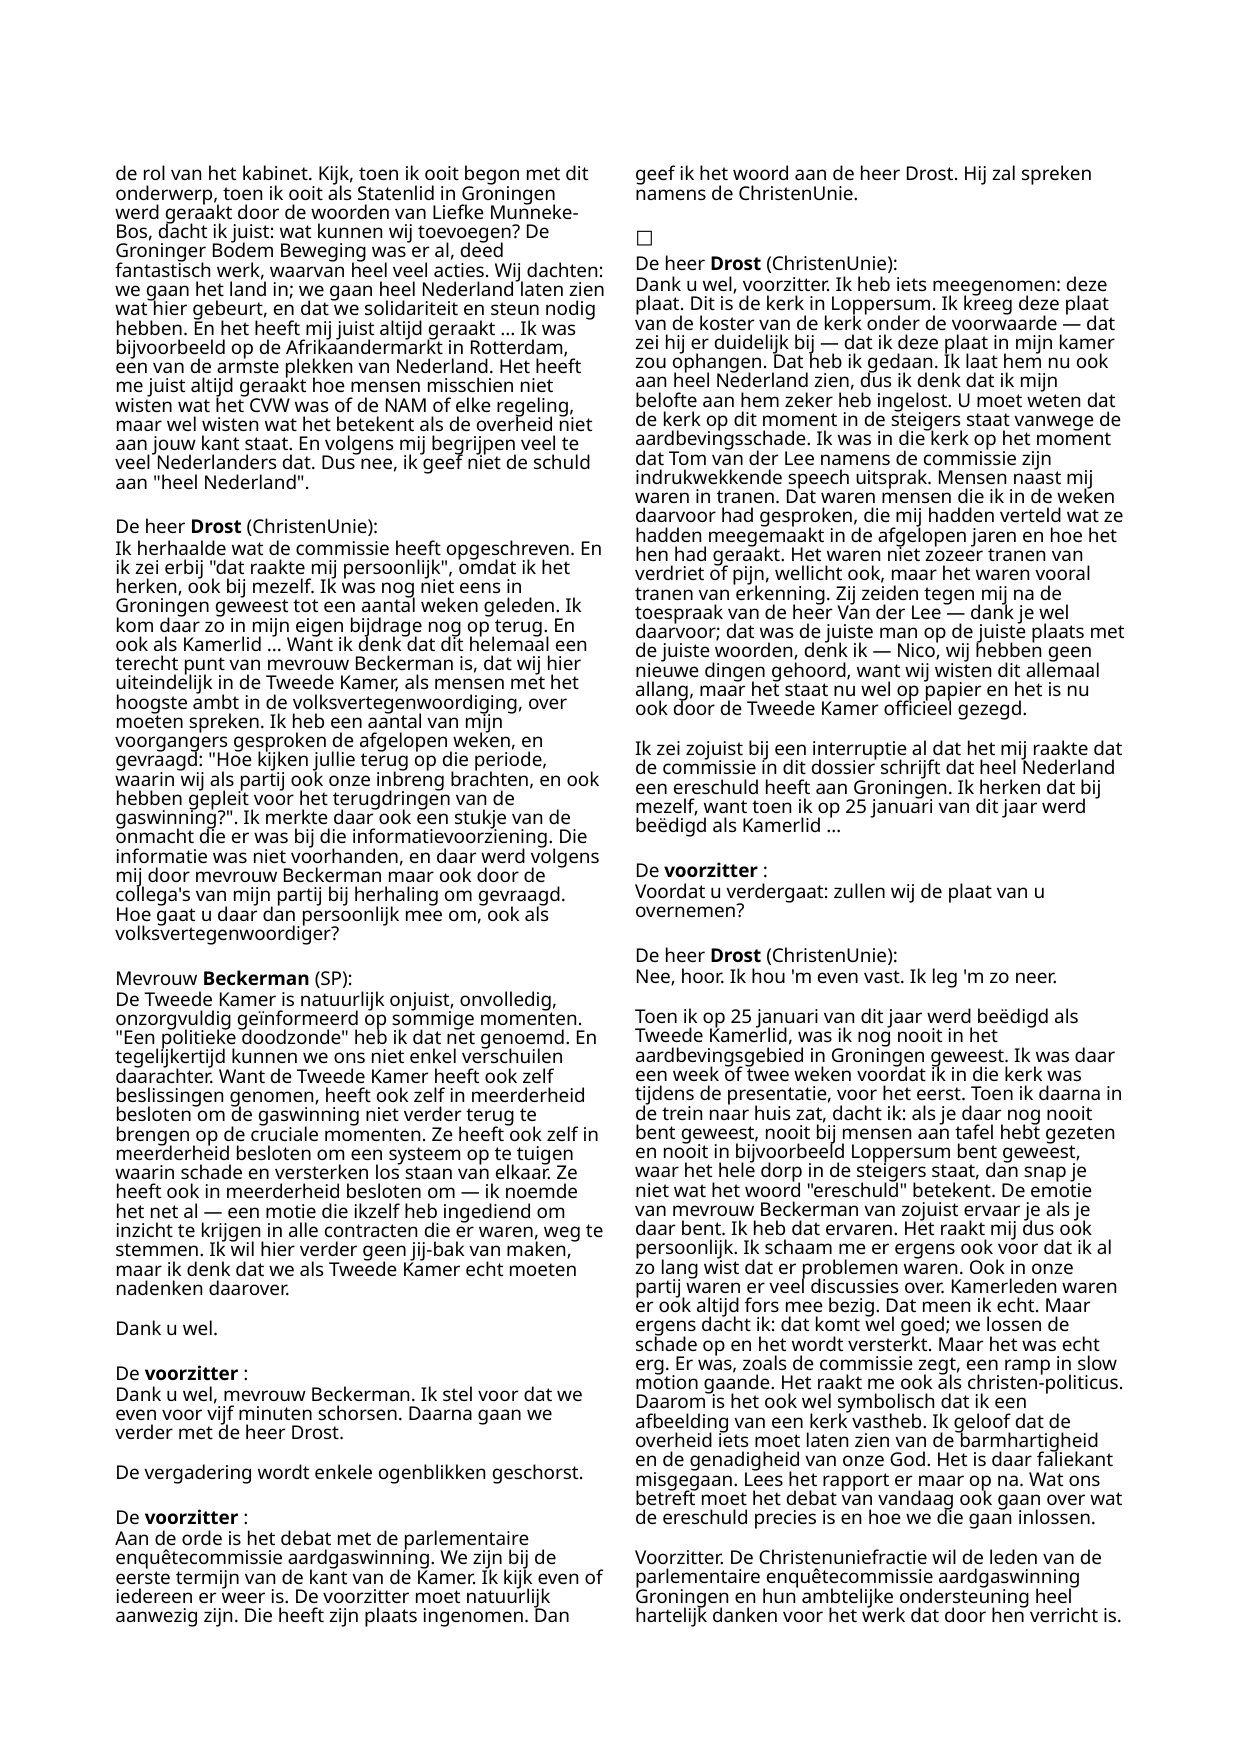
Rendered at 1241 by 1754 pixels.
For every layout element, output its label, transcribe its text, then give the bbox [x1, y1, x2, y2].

text De heer Drost (ChristenUnie): [115, 514, 605, 539]
text geef ik het woord aan de heer Drost. Hij zal spreken namens de ChristenUnie. [635, 165, 1125, 204]
text Dank u wel, voorzitter. Ik heb iets meegenomen: deze plaat. Dit is de kerk in Loppersum. Ik kreeg deze plaat van de koster van de kerk onder de voorwaarde — dat zei hij er duidelijk bij — dat ik deze plaat in mijn kamer zou ophangen. Dat heb ik gedaan. Ik laat hem nu ook aan heel Nederland zien, dus ik denk dat ik mijn belofte aan hem zeker heb ingelost. U moet weten dat de kerk op dit moment in de steigers staat vanwege de aardbevingsschade. Ik was in die kerk op het moment dat Tom van der Lee namens de commissie zijn indrukwekkende speech uitsprak. Mensen naast mij waren in tranen. Dat waren mensen die ik in de weken daarvoor had gesproken, die mij hadden verteld wat ze hadden meegemaakt in de afgelopen jaren en hoe het hen had geraakt. Het waren niet zozeer tranen van verdriet of pijn, wellicht ook, maar het waren vooral tranen van erkenning. Zij zeiden tegen mij na de toespraak van de heer Van der Lee — dank je wel daarvoor; dat was de juiste man op de juiste plaats met de juiste woorden, denk ik — Nico, wij hebben geen nieuwe dingen gehoord, want wij wisten dit allemaal allang, maar het staat nu wel op papier en het is nu ook door de Tweede Kamer officieel gezegd. [635, 276, 1125, 719]
text De heer Drost (ChristenUnie): [635, 250, 1125, 276]
text Ik herhaalde wat de commissie heeft opgeschreven. En ik zei erbij "dat raakte mij persoonlijk", omdat ik het herken, ook bij mezelf. Ik was nog niet eens in Groningen geweest tot een aantal weken geleden. Ik kom daar zo in mijn eigen bijdrage nog op terug. En ook als Kamerlid ... Want ik denk dat dit helemaal een terecht punt van mevrouw Beckerman is, dat wij hier uiteindelijk in de Tweede Kamer, als mensen met het hoogste ambt in de volksvertegenwoordiging, over moeten spreken. Ik heb een aantal van mijn voorgangers gesproken de afgelopen weken, en gevraagd: "Hoe kijken jullie terug op die periode, waarin wij als partij ook onze inbreng brachten, en ook hebben gepleit voor het terugdringen van de gaswinning?". Ik merkte daar ook een stukje van de onmacht die er was bij die informatievoorziening. Die informatie was niet voorhanden, en daar werd volgens mij door mevrouw Beckerman maar ook door de collega's van mijn partij bij herhaling om gevraagd. Hoe gaat u daar dan persoonlijk mee om, ook als volksvertegenwoordiger? [115, 539, 605, 944]
text Mevrouw Beckerman (SP): [115, 965, 605, 991]
text Voordat u verdergaat: zullen wij de plaat van u overnemen? [635, 883, 1125, 922]
text de rol van het kabinet. Kijk, toen ik ooit begon met dit onderwerp, toen ik ooit als Statenlid in Groningen werd geraakt door de woorden van Liefke Munneke-Bos, dacht ik juist: wat kunnen wij toevoegen? De Groninger Bodem Beweging was er al, deed fantastisch werk, waarvan heel veel acties. Wij dachten: we gaan het land in; we gaan heel Nederland laten zien wat hier gebeurt, en dat we solidariteit en steun nodig hebben. En het heeft mij juist altijd geraakt ... Ik was bijvoorbeeld op de Afrikaandermarkt in Rotterdam, een van de armste plekken van Nederland. Het heeft me juist altijd geraakt hoe mensen misschien niet wisten wat het CVW was of de NAM of elke regeling, maar wel wisten wat het betekent als de overheid niet aan jouw kant staat. En volgens mij begrijpen veel te veel Nederlanders dat. Dus nee, ik geef niet de schuld aan "heel Nederland". [115, 165, 605, 493]
text De voorzitter : [115, 1360, 605, 1386]
text Dank u wel, mevrouw Beckerman. Ik stel voor dat we even voor vijf minuten schorsen. Daarna gaan we verder met de heer Drost. [115, 1386, 605, 1443]
text Dank u wel. [115, 1320, 605, 1339]
text Aan de orde is het debat met de parlementaire enquêtecommissie aardgaswinning. We zijn bij de eerste termijn van de kant van de Kamer. Ik kijk even of iedereen er weer is. De voorzitter moet natuurlijk aanwezig zijn. Die heeft zijn plaats ingenomen. Dan [115, 1530, 605, 1626]
text De vergadering wordt enkele ogenblikken geschorst. [115, 1464, 605, 1483]
text De Tweede Kamer is natuurlijk onjuist, onvolledig, onzorgvuldig geïnformeerd op sommige momenten. "Een politieke doodzonde" heb ik dat net genoemd. En tegelijkertijd kunnen we ons niet enkel verschuilen daarachter. Want de Tweede Kamer heeft ook zelf beslissingen genomen, heeft ook zelf in meerderheid besloten om de gaswinning niet verder terug te brengen op de cruciale momenten. Ze heeft ook zelf in meerderheid besloten om een systeem op te tuigen waarin schade en versterken los staan van elkaar. Ze heeft ook in meerderheid besloten om — ik noemde het net al — een motie die ikzelf heb ingediend om inzicht te krijgen in alle contracten die er waren, weg te stemmen. Ik wil hier verder geen jij-bak van maken, maar ik denk dat we als Tweede Kamer echt moeten nadenken daarover. [115, 991, 605, 1299]
text De heer Drost (ChristenUnie): [635, 942, 1125, 968]
text ⬜ [635, 225, 1125, 250]
text Toen ik op 25 januari van dit jaar werd beëdigd als Tweede Kamerlid, was ik nog nooit in het aardbevingsgebied in Groningen geweest. Ik was daar een week of twee weken voordat ik in die kerk was tijdens de presentatie, voor het eerst. Toen ik daarna in de trein naar huis zat, dacht ik: als je daar nog nooit bent geweest, nooit bij mensen aan tafel hebt gezeten en nooit in bijvoorbeeld Loppersum bent geweest, waar het hele dorp in de steigers staat, dan snap je niet wat het woord "ereschuld" betekent. De emotie van mevrouw Beckerman van zojuist ervaar je als je daar bent. Ik heb dat ervaren. Het raakt mij dus ook persoonlijk. Ik schaam me er ergens ook voor dat ik al zo lang wist dat er problemen waren. Ook in onze partij waren er veel discussies over. Kamerleden waren er ook altijd fors mee bezig. Dat meen ik echt. Maar ergens dacht ik: dat komt wel goed; we lossen de schade op en het wordt versterkt. Maar het was echt erg. Er was, zoals de commissie zegt, een ramp in slow motion gaande. Het raakt me ook als christen-politicus. Daarom is het ook wel symbolisch dat ik een afbeelding van een kerk vastheb. Ik geloof dat de overheid iets moet laten zien van de barmhartigheid en de genadigheid van onze God. Het is daar faliekant misgegaan. Lees het rapport er maar op na. Wat ons betreft moet het debat van vandaag ook gaan over wat de ereschuld precies is en hoe we die gaan inlossen. [635, 1008, 1125, 1528]
text Ik zei zojuist bij een interruptie al dat het mij raakte dat de commissie in dit dossier schrijft dat heel Nederland een ereschuld heeft aan Groningen. Ik herken dat bij mezelf, want toen ik op 25 januari van dit jaar werd beëdigd als Kamerlid … [635, 740, 1125, 836]
text De voorzitter : [115, 1504, 605, 1530]
text De voorzitter : [635, 857, 1125, 883]
text Voorzitter. De Christenuniefractie wil de leden van de parlementaire enquêtecommissie aardgaswinning Groningen en hun ambtelijke ondersteuning heel hartelijk danken voor het werk dat door hen verricht is. [635, 1549, 1125, 1626]
text Nee, hoor. Ik hou 'm even vast. Ik leg 'm zo neer. [635, 968, 1125, 987]
